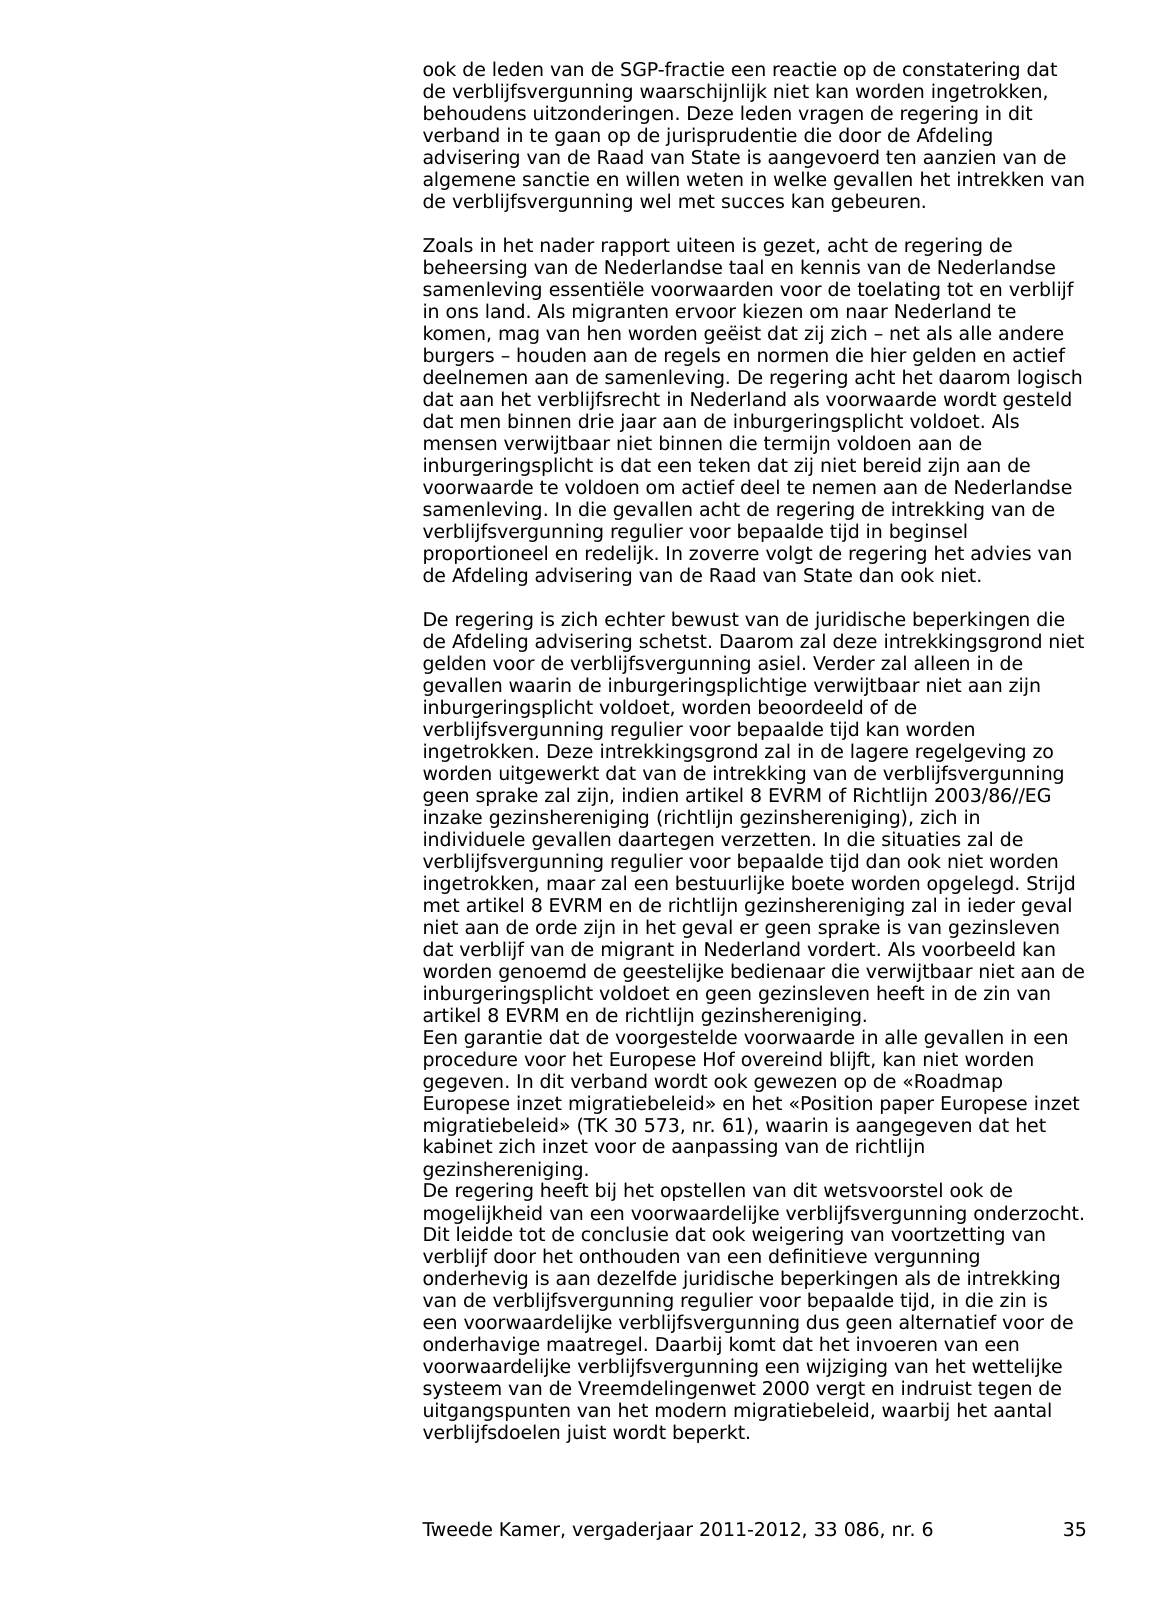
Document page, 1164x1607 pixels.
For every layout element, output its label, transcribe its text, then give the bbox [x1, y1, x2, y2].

text Een garantie dat de voorgestelde voorwaarde in alle gevallen in een procedure voor het Europese Hof overeind blijft, kan niet worden gegeven. In dit verband wordt ook gewezen op de «Roadmap Europese inzet migratiebeleid» en het «Position paper Europese inzet migratiebeleid» (TK 30 573, nr. 61), waarin is aangegeven dat het kabinet zich inzet voor de aanpassing van de richtlijn gezinshereniging. [422, 1027, 1087, 1180]
text De regering is zich echter bewust van de juridische beperkingen die de Afdeling advisering schetst. Daarom zal deze intrekkingsgrond niet gelden voor de verblijfsvergunning asiel. Verder zal alleen in de gevallen waarin de inburgeringsplichtige verwijtbaar niet aan zijn inburgeringsplicht voldoet, worden beoordeeld of de verblijfsvergunning regulier voor bepaalde tijd kan worden ingetrokken. Deze intrekkingsgrond zal in de lagere regelgeving zo worden uitgewerkt dat van de intrekking van de verblijfsvergunning geen sprake zal zijn, indien artikel 8 EVRM of Richtlijn 2003/86//EG inzake gezinshereniging (richtlijn gezinshereniging), zich in individuele gevallen daartegen verzetten. In die situaties zal de verblijfsvergunning regulier voor bepaalde tijd dan ook niet worden ingetrokken, maar zal een bestuurlijke boete worden opgelegd. Strijd met artikel 8 EVRM en de richtlijn gezinshereniging zal in ieder geval niet aan de orde zijn in het geval er geen sprake is van gezinsleven dat verblijf van de migrant in Nederland vordert. Als voorbeeld kan worden genoemd de geestelijke bedienaar die verwijtbaar niet aan de inburgeringsplicht voldoet en geen gezinsleven heeft in de zin van artikel 8 EVRM en de richtlijn gezinshereniging. [422, 609, 1087, 1027]
text De regering heeft bij het opstellen van dit wetsvoorstel ook de mogelijkheid van een voorwaardelijke verblijfsvergunning onderzocht. Dit leidde tot de conclusie dat ook weigering van voortzetting van verblijf door het onthouden van een definitieve vergunning onderhevig is aan dezelfde juridische beperkingen als de intrekking van de verblijfsvergunning regulier voor bepaalde tijd, in die zin is een voorwaardelijke verblijfsvergunning dus geen alternatief voor de onderhavige maatregel. Daarbij komt dat het invoeren van een voorwaardelijke verblijfsvergunning een wijziging van het wettelijke systeem van de Vreemdelingenwet 2000 vergt en indruist tegen de uitgangspunten van het modern migratiebeleid, waarbij het aantal verblijfsdoelen juist wordt beperkt. [422, 1180, 1087, 1444]
text ook de leden van de SGP-fractie een reactie op de constatering dat de verblijfsvergunning waarschijnlijk niet kan worden ingetrokken, behoudens uitzonderingen. Deze leden vragen de regering in dit verband in te gaan op de jurisprudentie die door de Afdeling advisering van de Raad van State is aangevoerd ten aanzien van de algemene sanctie en willen weten in welke gevallen het intrekken van de verblijfsvergunning wel met succes kan gebeuren. [422, 59, 1087, 213]
text Zoals in het nader rapport uiteen is gezet, acht de regering de beheersing van de Nederlandse taal en kennis van de Nederlandse samenleving essentiële voorwaarden voor de toelating tot en verblijf in ons land. Als migranten ervoor kiezen om naar Nederland te komen, mag van hen worden geëist dat zij zich – net als alle andere burgers – houden aan de regels en normen die hier gelden en actief deelnemen aan de samenleving. De regering acht het daarom logisch dat aan het verblijfsrecht in Nederland als voorwaarde wordt gesteld dat men binnen drie jaar aan de inburgeringsplicht voldoet. Als mensen verwijtbaar niet binnen die termijn voldoen aan de inburgeringsplicht is dat een teken dat zij niet bereid zijn aan de voorwaarde te voldoen om actief deel te nemen aan de Nederlandse samenleving. In die gevallen acht de regering de intrekking van de verblijfsvergunning regulier voor bepaalde tijd in beginsel proportioneel en redelijk. In zoverre volgt de regering het advies van de Afdeling advisering van de Raad van State dan ook niet. [422, 235, 1087, 587]
